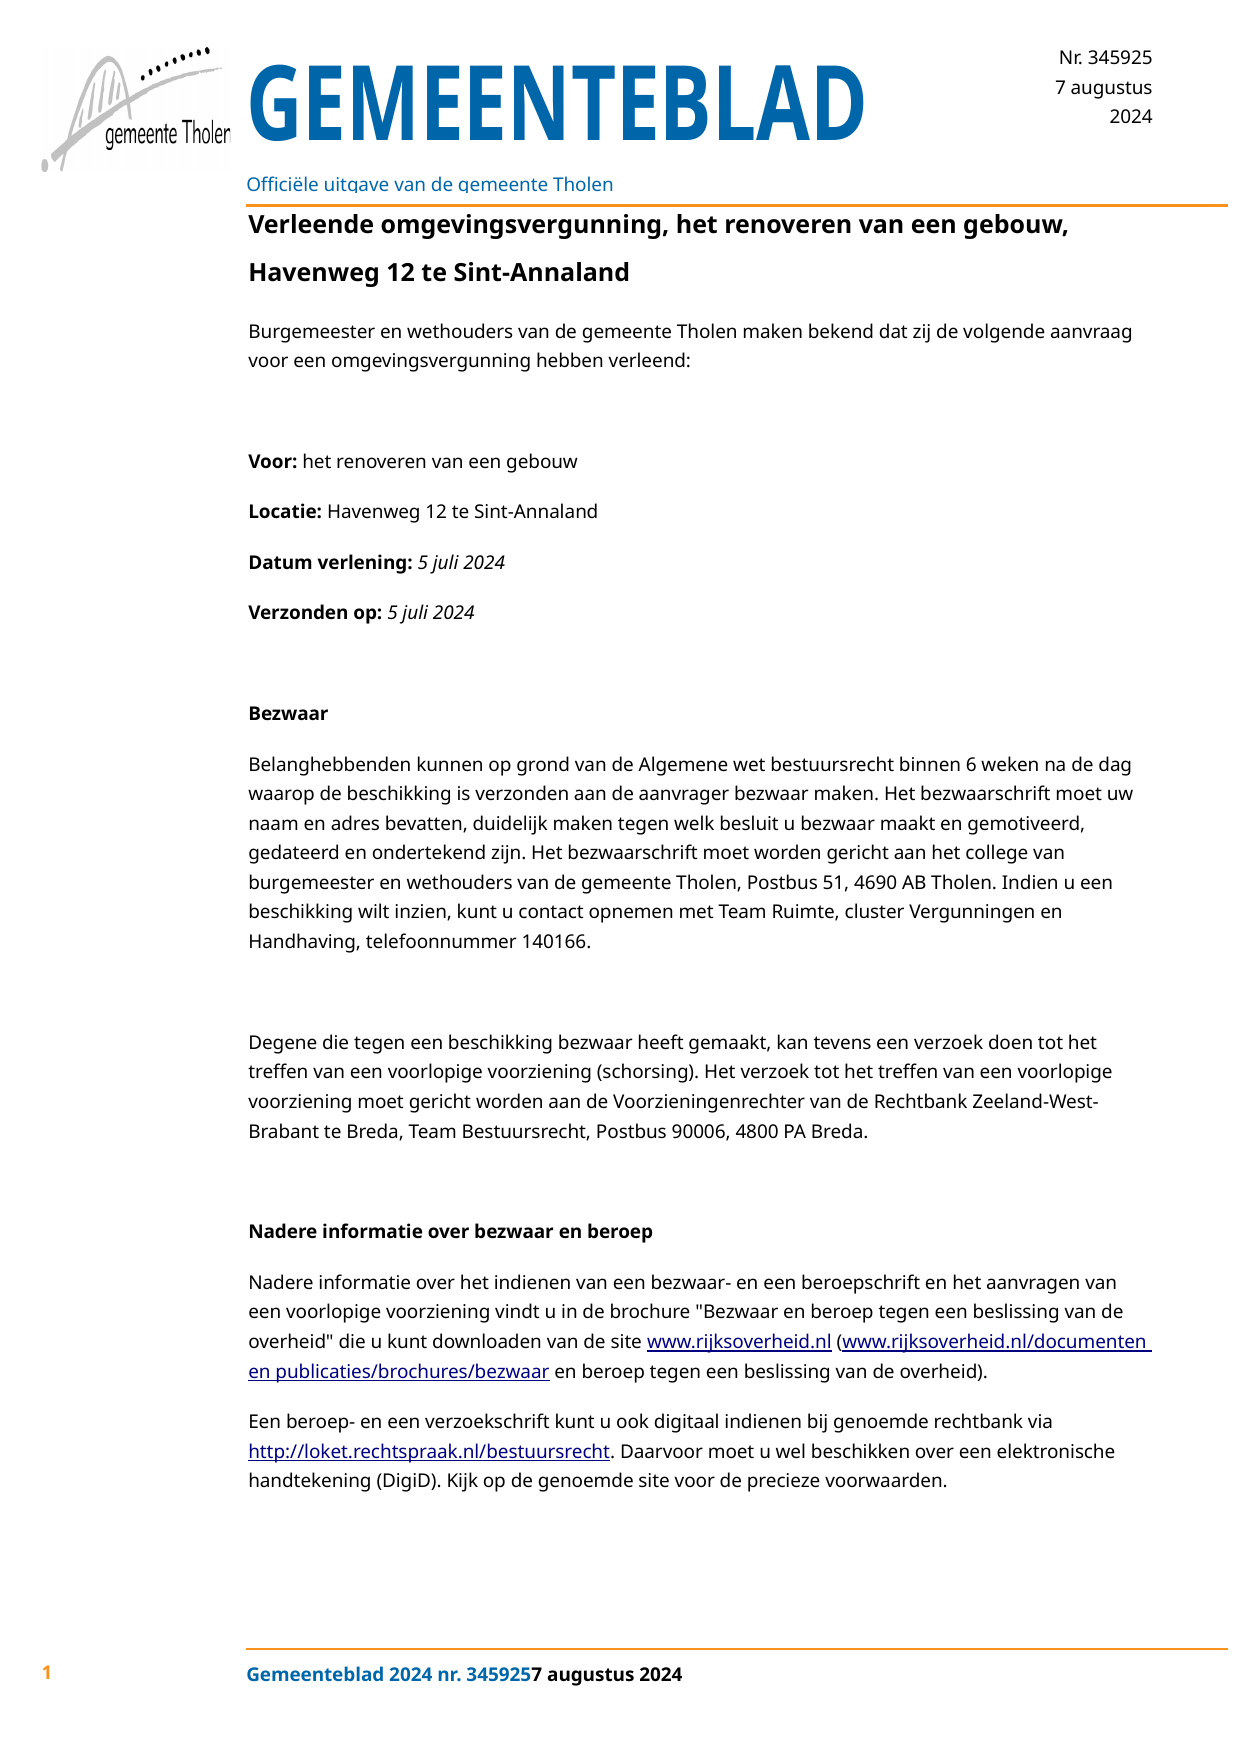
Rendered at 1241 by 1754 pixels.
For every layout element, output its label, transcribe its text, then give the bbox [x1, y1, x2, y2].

text Nadere informatie over bezwaar en beroep [248, 1219, 1152, 1244]
text Locatie: Havenweg 12 te Sint-Annaland [248, 499, 1152, 524]
text Voor: het renoveren van een gebouw [248, 448, 1152, 474]
text Verzonden op: 5 juli 2024 [248, 599, 1152, 625]
text Degene die tegen een beschikking bezwaar heeft gemaakt, kan tevens een verzoek doen tot het treffen van een voorlopige voorziening (schorsing). Het verzoek tot het treffen van een voorlopige voorziening moet gericht worden aan de Voorzieningenrechter van de Rechtbank Zeeland-West-Brabant te Breda, Team Bestuursrecht, Postbus 90006, 4800 PA Breda. [248, 1029, 1152, 1144]
text Burgemeester en wethouders van de gemeente Tholen maken bekend dat zij de volgende aanvraag voor een omgevingsvergunning hebben verleend: [248, 318, 1152, 373]
text Bezwaar [248, 700, 1152, 726]
text Datum verlening: 5 juli 2024 [248, 549, 1152, 575]
text Verleende omgevingsvergunning, het renoveren van een gebouw, Havenweg 12 te Sint-Annaland [248, 207, 1152, 288]
text Nadere informatie over het indienen van een bezwaar- en een beroepschrift en het aanvragen van een voorlopige voorziening vindt u in de brochure "Bezwaar en beroep tegen een beslissing van de overheid" die u kunt downloaden van de site www.rijksoverheid.nl (www.rijksoverheid.nl/documenten en publicaties/brochures/bezwaar en beroep tegen een beslissing van de overheid). [248, 1269, 1152, 1384]
text Een beroep- en een verzoekschrift kunt u ook digitaal indienen bij genoemde rechtbank via http://loket.rechtspraak.nl/bestuursrecht. Daarvoor moet u wel beschikken over een elektronische handtekening (DigiD). Kijk op de genoemde site voor de precieze voorwaarden. [248, 1408, 1152, 1493]
text Belanghebbenden kunnen op grond van de Algemene wet bestuursrecht binnen 6 weken na de dag waarop de beschikking is verzonden aan de aanvrager bezwaar maken. Het bezwaarschrift moet uw naam en adres bevatten, duidelijk maken tegen welk besluit u bezwaar maakt en gemotiveerd, gedateerd en ondertekend zijn. Het bezwaarschrift moet worden gericht aan het college van burgemeester en wethouders van de gemeente Tholen, Postbus 51, 4690 AB Tholen. Indien u een beschikking wilt inzien, kunt u contact opnemen met Team Ruimte, cluster Vergunningen en Handhaving, telefoonnummer 140166. [248, 751, 1152, 954]
picture [41, 47, 231, 172]
